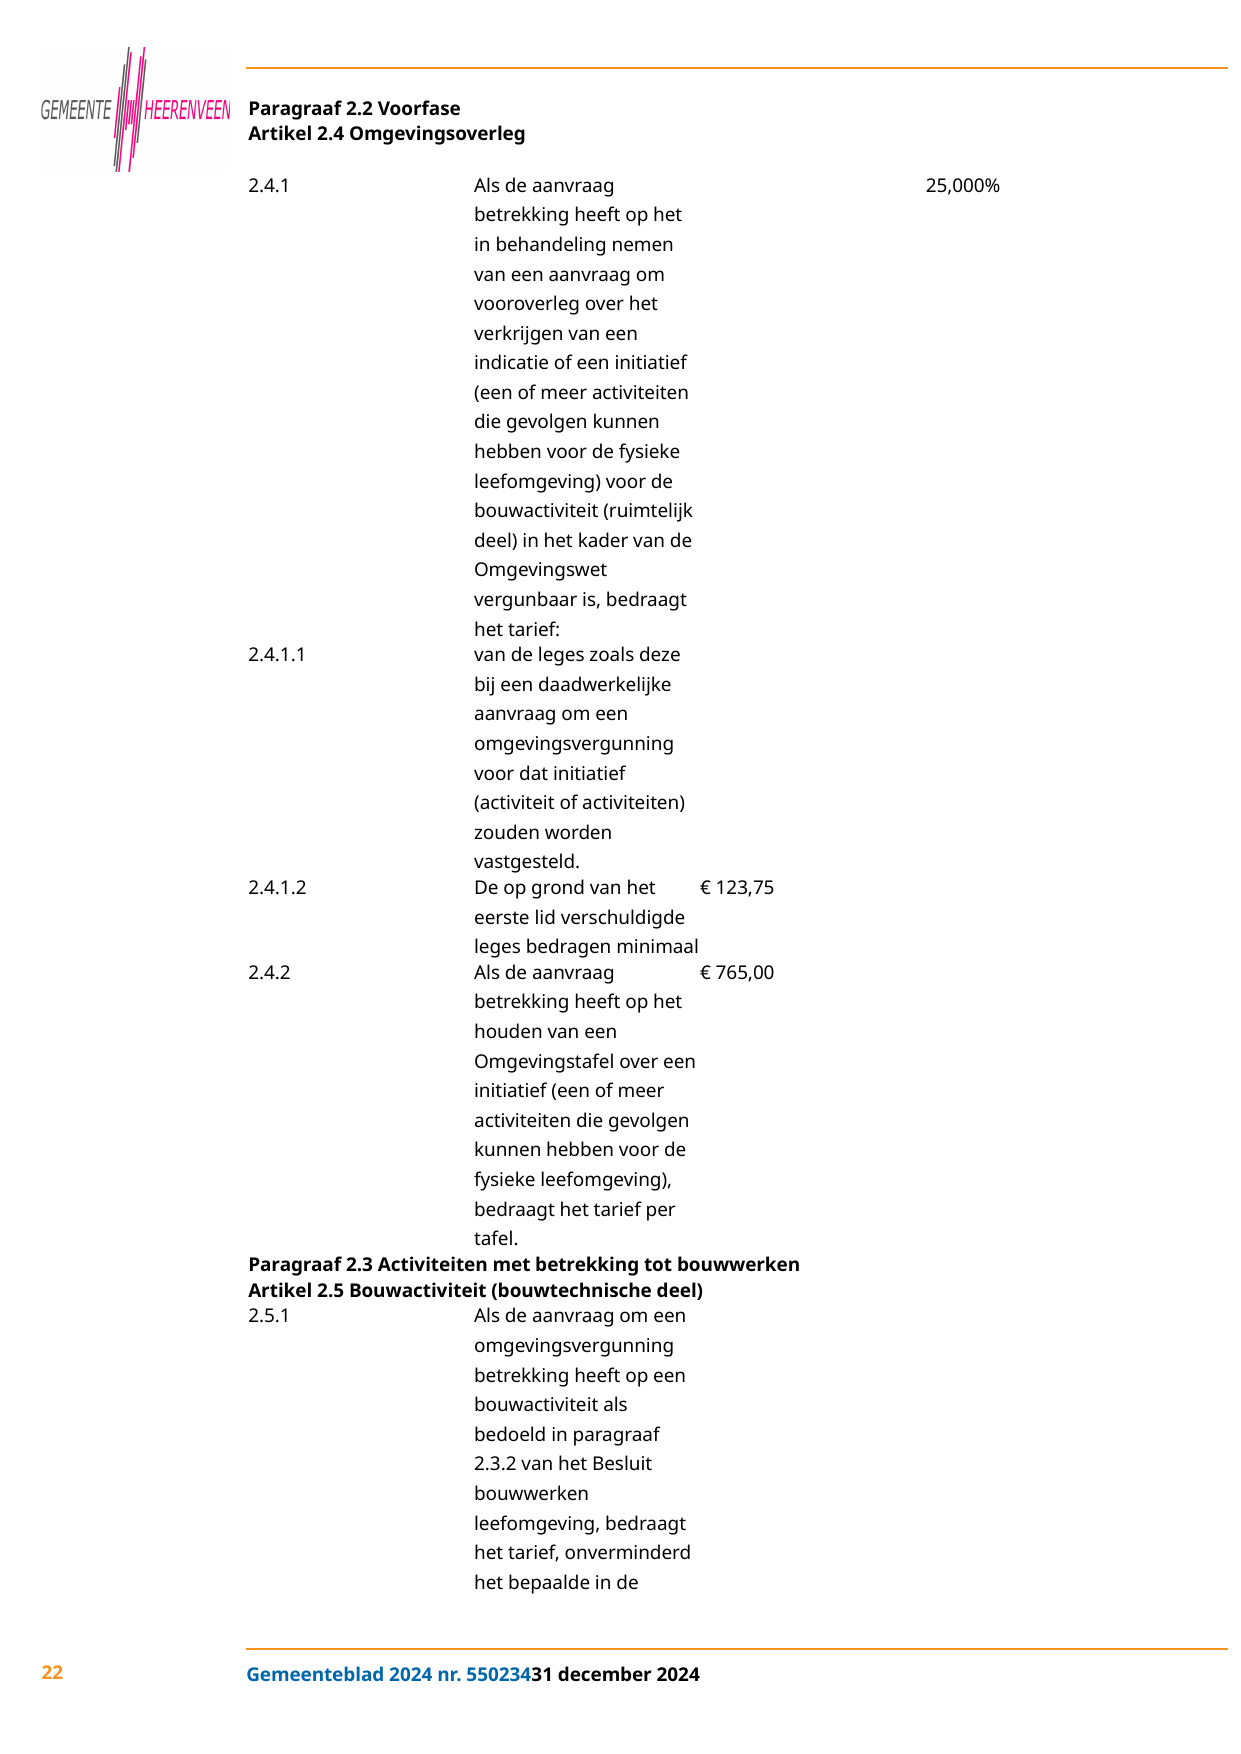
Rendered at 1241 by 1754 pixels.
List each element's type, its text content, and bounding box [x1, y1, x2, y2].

table_cell De op grond van het eerste lid verschuldigde leges bedragen minimaal [474, 874, 700, 959]
table_cell Paragraaf 2.2 Voorfase [248, 95, 1152, 121]
table_cell Artikel 2.4 Omgevingsoverleg [248, 121, 926, 146]
table_cell Artikel 2.5 Bouwactiviteit (bouwtechnische deel) [248, 1277, 926, 1303]
table_cell [474, 146, 700, 172]
table_cell Paragraaf 2.3 Activiteiten met betrekking tot bouwwerken [248, 1251, 1152, 1277]
table_cell 2.4.1.2 [248, 874, 474, 959]
table_cell [926, 1277, 1152, 1303]
table_cell [700, 1303, 926, 1594]
table_cell Als de aanvraag om een omgevingsvergunning betrekking heeft op een bouwactiviteit als bedoeld in paragraaf 2.3.2 van het Besluit bouwwerken leefomgeving, bedraagt het tarief, onverminderd het bepaalde in de [474, 1303, 700, 1594]
table_cell 2.5.1 [248, 1303, 474, 1594]
table_cell [926, 146, 1152, 172]
table_cell [700, 641, 926, 874]
table_cell € 123,75 [700, 874, 926, 959]
table_cell € 765,00 [700, 959, 926, 1251]
table_cell Als de aanvraag betrekking heeft op het houden van een Omgevingstafel over een initiatief (een of meer activiteiten die gevolgen kunnen hebben voor de fysieke leefomgeving), bedraagt het tarief per tafel. [474, 959, 700, 1251]
picture [41, 47, 231, 172]
table_cell Als de aanvraag betrekking heeft op het in behandeling nemen van een aanvraag om vooroverleg over het verkrijgen van een indicatie of een initiatief (een of meer activiteiten die gevolgen kunnen hebben voor de fysieke leefomgeving) voor de bouwactiviteit (ruimtelijk deel) in het kader van de Omgevingswet vergunbaar is, bedraagt het tarief: [474, 172, 700, 641]
table_cell 2.4.1.1 [248, 641, 474, 874]
table_cell [926, 959, 1152, 1251]
table_cell [700, 146, 926, 172]
table_cell van de leges zoals deze bij een daadwerkelijke aanvraag om een omgevingsvergunning voor dat initiatief (activiteit of activiteiten) zouden worden vastgesteld. [474, 641, 700, 874]
table_cell [926, 121, 1152, 146]
table_cell [700, 172, 926, 641]
table_cell [926, 641, 1152, 874]
table_cell [926, 874, 1152, 959]
table_cell 2.4.2 [248, 959, 474, 1251]
table_cell 2.4.1 [248, 172, 474, 641]
table_cell [248, 146, 474, 172]
table_cell 25,000% [926, 172, 1152, 641]
table_cell [926, 1303, 1152, 1594]
